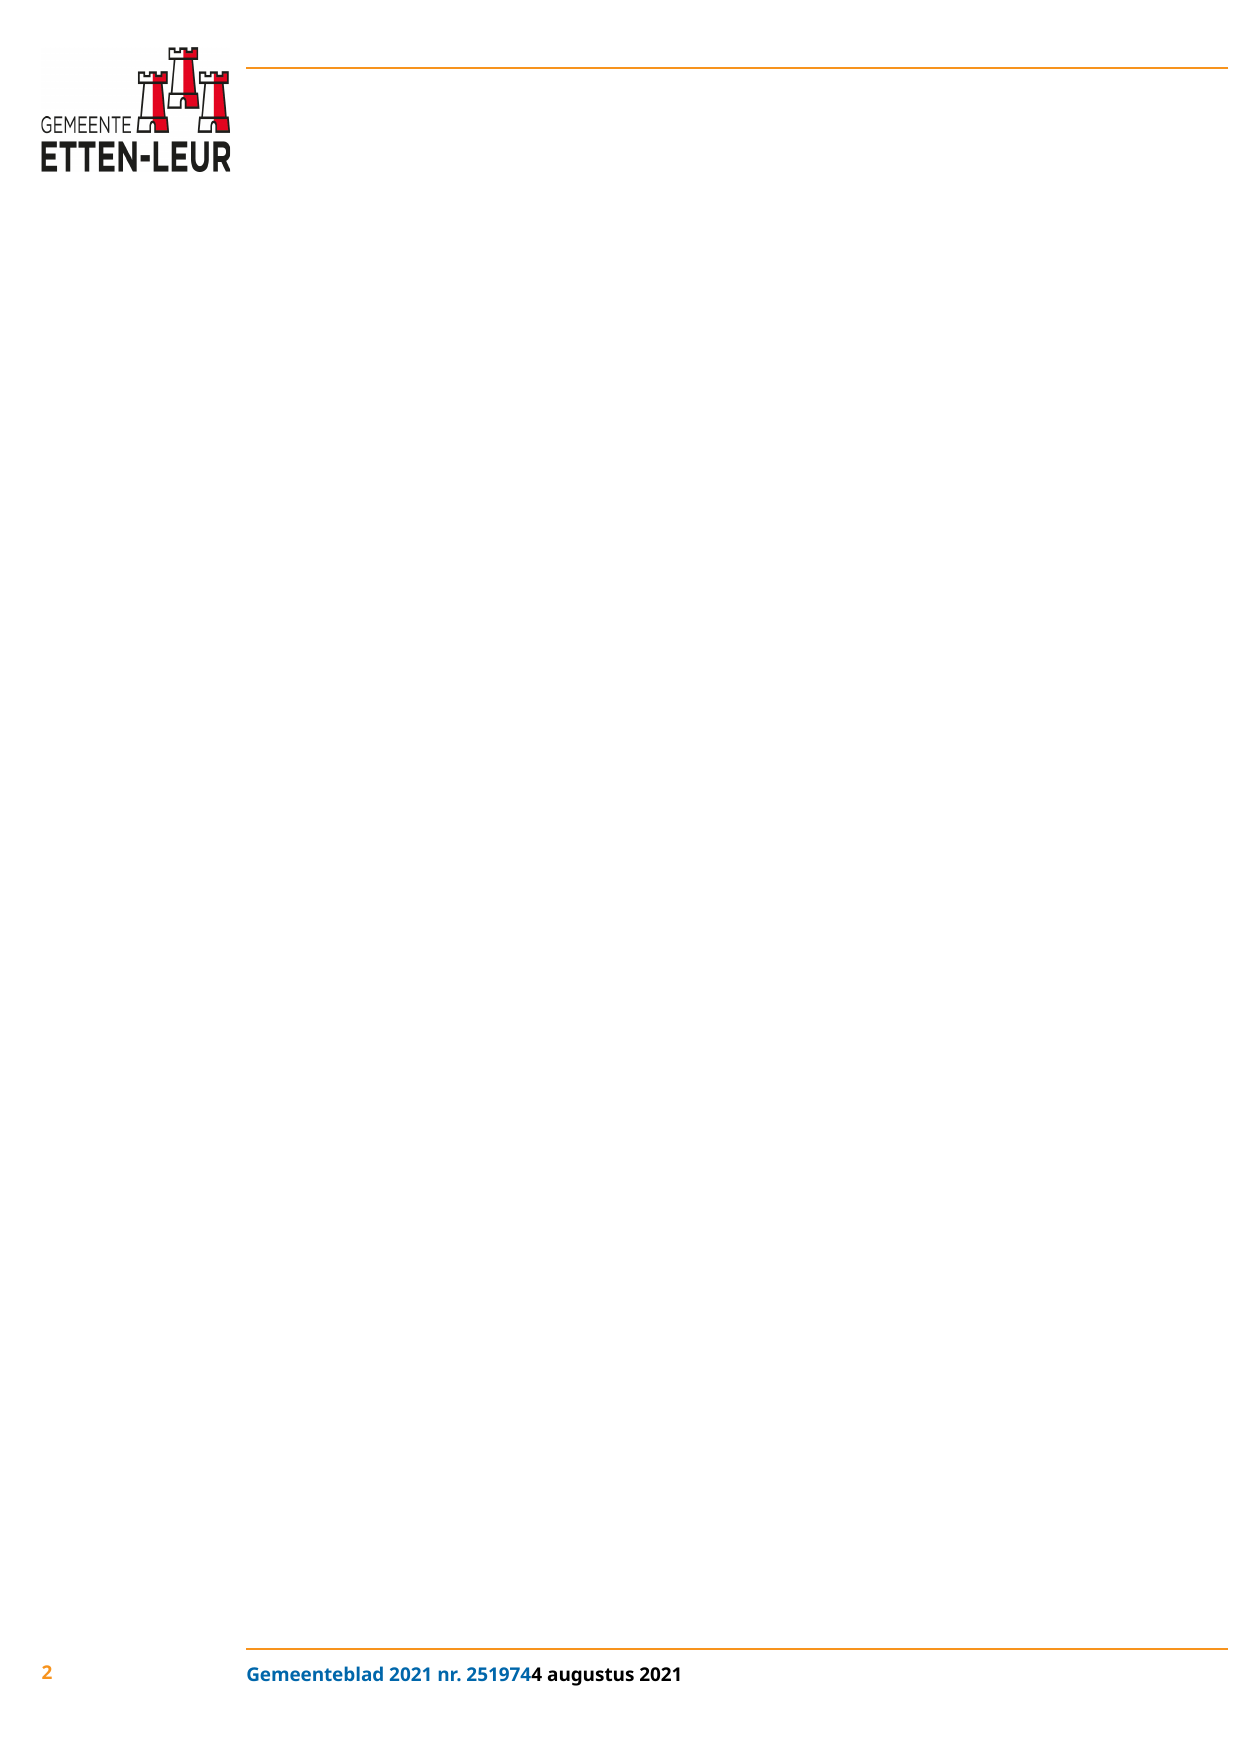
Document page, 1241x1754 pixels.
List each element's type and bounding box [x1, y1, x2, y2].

picture [41, 47, 231, 172]
